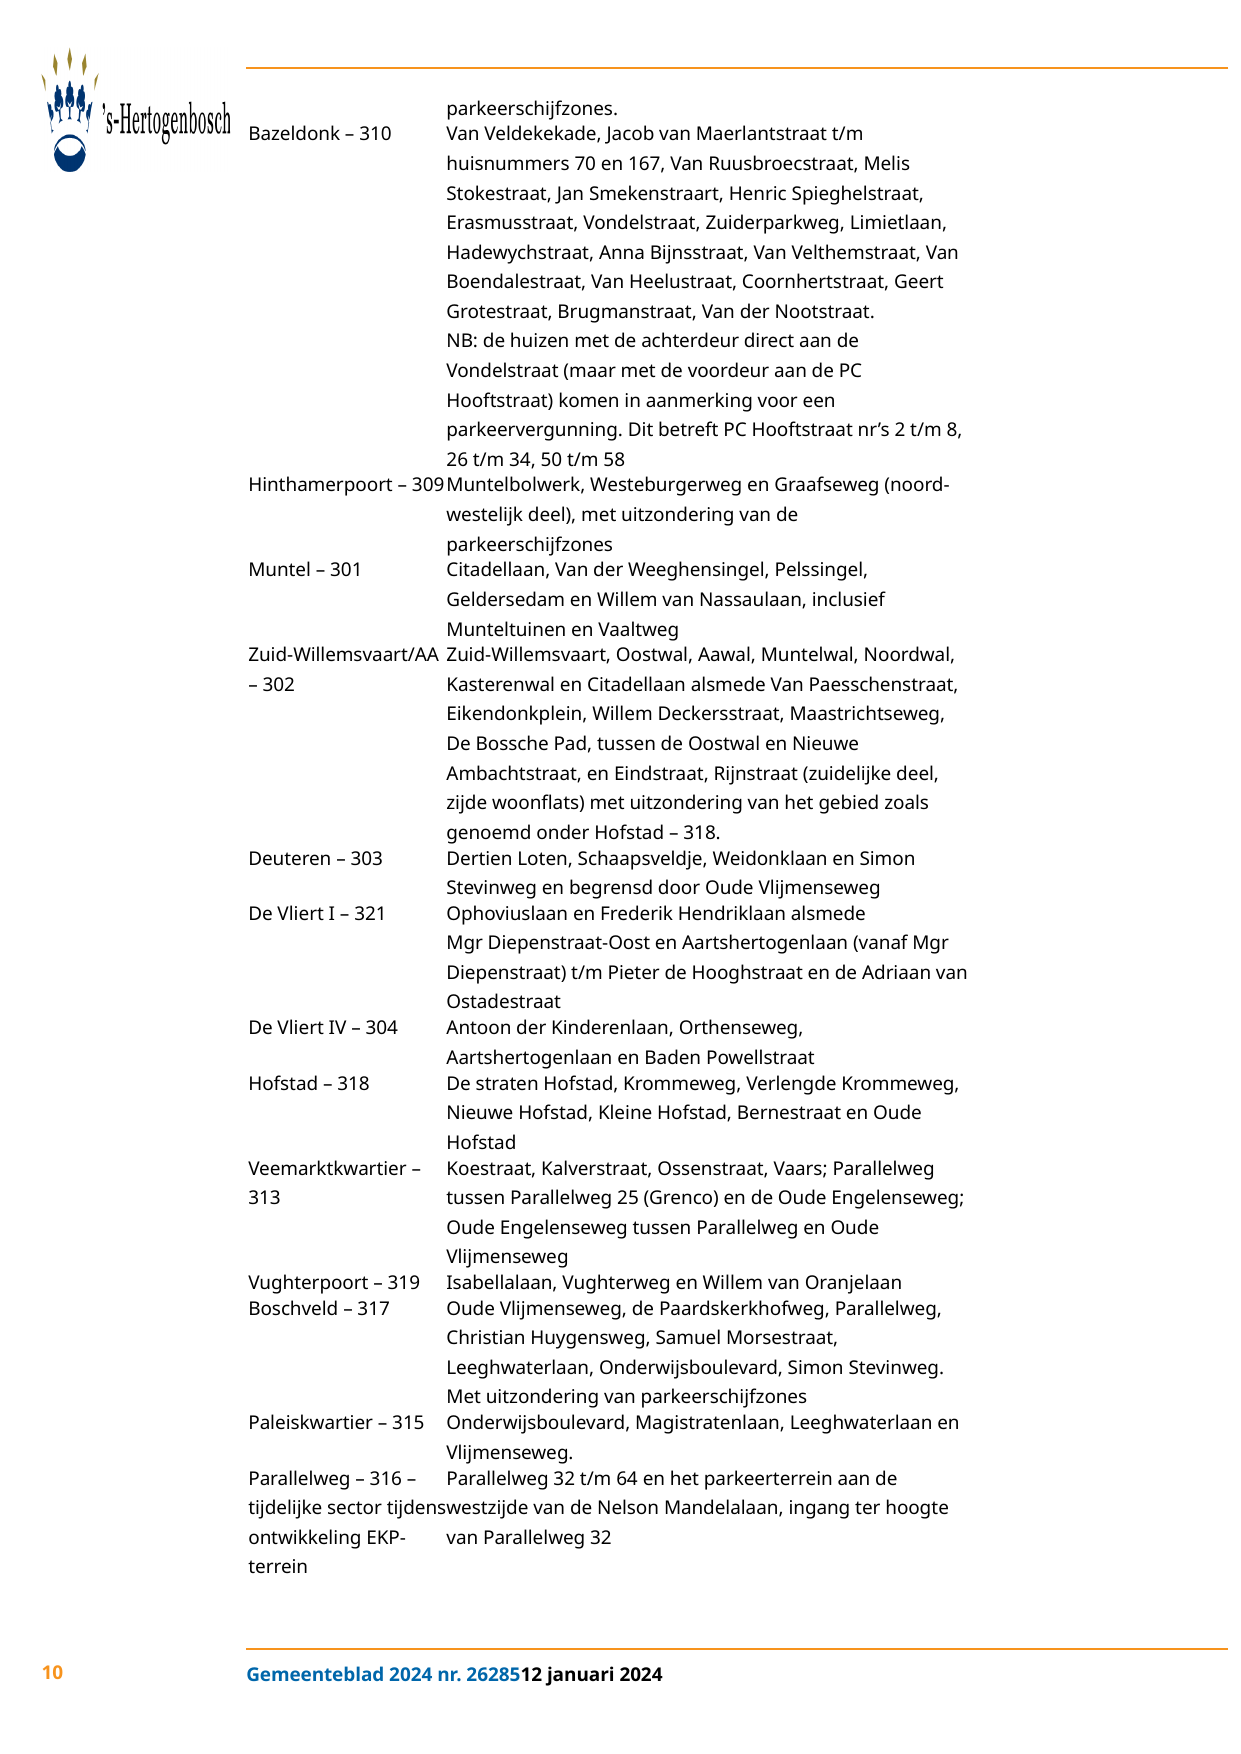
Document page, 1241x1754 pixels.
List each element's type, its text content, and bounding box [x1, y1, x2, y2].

table_cell De Vliert I – 321 [248, 900, 446, 1014]
table_cell De Vliert IV – 304 [248, 1015, 446, 1070]
table_cell Antoon der Kinderenlaan, Orthenseweg, Aartshertogenlaan en Baden Powellstraat [446, 1015, 969, 1070]
table_cell Van Veldekekade, Jacob van Maerlantstraat t/m huisnummers 70 en 167, Van Ruusbroecstraat, Melis Stokestraat, Jan Smekenstraart, Henric Spieghelstraat, Erasmusstraat, Vondelstraat, Zuiderparkweg, Limietlaan, Hadewychstraat, Anna Bijnsstraat, Van Velthemstraat, Van Boendalestraat, Van Heelustraat, Coornhertstraat, Geert Grotestraat, Brugmanstraat, Van der Nootstraat. NB: de huizen met de achterdeur direct aan de Vondelstraat (maar met de voordeur aan de PC Hooftstraat) komen in aanmerking voor een parkeervergunning. Dit betreft PC Hooftstraat nr’s 2 t/m 8, 26 t/m 34, 50 t/m 58 [446, 121, 969, 472]
table_cell Muntel – 301 [248, 557, 446, 641]
table_cell Vughterpoort – 319 [248, 1269, 446, 1295]
table_cell [248, 95, 446, 121]
table_cell Dertien Loten, Schaapsveldje, Weidonklaan en Simon Stevinweg en begrensd door Oude Vlijmenseweg [446, 845, 969, 900]
table_cell Hofstad – 318 [248, 1070, 446, 1155]
table_cell Zuid-Willemsvaart/AA – 302 [248, 641, 446, 845]
table_cell Koestraat, Kalverstraat, Ossenstraat, Vaars; Parallelweg tussen Parallelweg 25 (Grenco) en de Oude Engelenseweg; Oude Engelenseweg tussen Parallelweg en Oude Vlijmenseweg [446, 1155, 969, 1269]
table_cell Oude Vlijmenseweg, de Paardskerkhofweg, Parallelweg, Christian Huygensweg, Samuel Morsestraat, Leeghwaterlaan, Onderwijsboulevard, Simon Stevinweg. Met uitzondering van parkeerschijfzones [446, 1295, 969, 1409]
table_cell Parallelweg – 316 – tijdelijke sector tijdens ontwikkeling EKP-terrein [248, 1465, 446, 1579]
table_cell Zuid-Willemsvaart, Oostwal, Aawal, Muntelwal, Noordwal, Kasterenwal en Citadellaan alsmede Van Paesschenstraat, Eikendonkplein, Willem Deckersstraat, Maastrichtseweg, De Bossche Pad, tussen de Oostwal en Nieuwe Ambachtstraat, en Eindstraat, Rijnstraat (zuidelijke deel, zijde woonflats) met uitzondering van het gebied zoals genoemd onder Hofstad – 318. [446, 641, 969, 845]
table_cell Hinthamerpoort – 309 [248, 472, 446, 557]
table_cell Onderwijsboulevard, Magistratenlaan, Leeghwaterlaan en Vlijmenseweg. [446, 1409, 969, 1465]
table_cell Isabellalaan, Vughterweg en Willem van Oranjelaan [446, 1269, 969, 1295]
table_cell De straten Hofstad, Krommeweg, Verlengde Krommeweg, Nieuwe Hofstad, Kleine Hofstad, Bernestraat en Oude Hofstad [446, 1070, 969, 1155]
table_cell Muntelbolwerk, Westeburgerweg en Graafseweg (noord-westelijk deel), met uitzondering van de parkeerschijfzones [446, 472, 969, 557]
table_cell Boschveld – 317 [248, 1295, 446, 1409]
table_cell Parallelweg 32 t/m 64 en het parkeerterrein aan de westzijde van de Nelson Mandelalaan, ingang ter hoogte van Parallelweg 32 [446, 1465, 969, 1579]
table_cell Ophoviuslaan en Frederik Hendriklaan alsmede Mgr Diepenstraat-Oost en Aartshertogenlaan (vanaf Mgr Diepenstraat) t/m Pieter de Hooghstraat en de Adriaan van Ostadestraat [446, 900, 969, 1014]
table_cell Bazeldonk – 310 [248, 121, 446, 472]
table_cell Deuteren – 303 [248, 845, 446, 900]
table_cell parkeerschijfzones. [446, 95, 969, 121]
table_cell Paleiskwartier – 315 [248, 1409, 446, 1465]
picture [41, 47, 231, 172]
table_cell Veemarktkwartier – 313 [248, 1155, 446, 1269]
table_cell Citadellaan, Van der Weeghensingel, Pelssingel, Geldersedam en Willem van Nassaulaan, inclusief Munteltuinen en Vaaltweg [446, 557, 969, 641]
